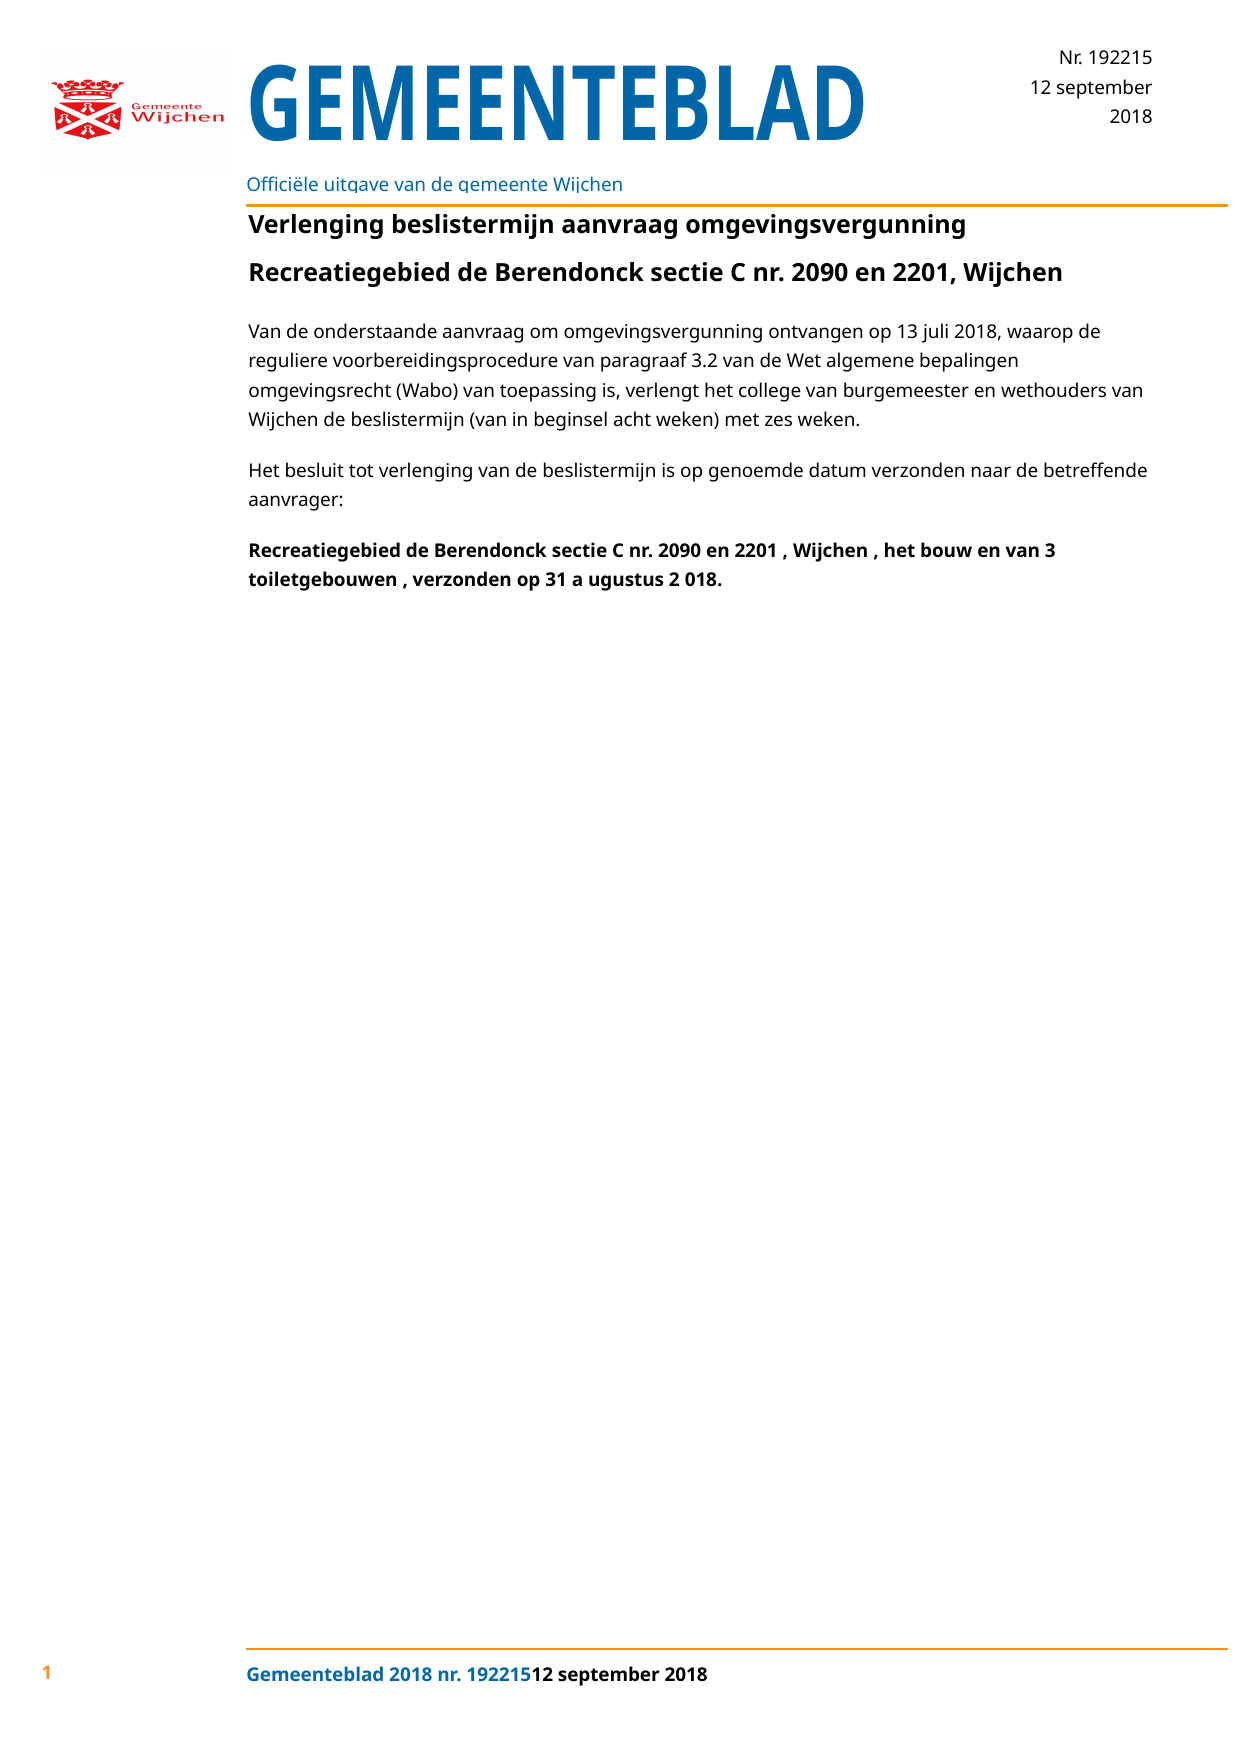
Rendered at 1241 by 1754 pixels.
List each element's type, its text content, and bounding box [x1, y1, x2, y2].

text Van de onderstaande aanvraag om omgevingsvergunning ontvangen op 13 juli 2018, waarop de reguliere voorbereidingsprocedure van paragraaf 3.2 van de Wet algemene bepalingen omgevingsrecht (Wabo) van toepassing is, verlengt het college van burgemeester en wethouders van Wijchen de beslistermijn (van in beginsel acht weken) met zes weken. [248, 318, 1152, 432]
text Recreatiegebied de Berendonck sectie C nr. 2090 en 2201 , Wijchen , het bouw en van 3 toiletgebouwen , verzonden op 31 a ugustus 2 018. [248, 537, 1152, 592]
text Het besluit tot verlenging van de beslistermijn is op genoemde datum verzonden naar de betreffende aanvrager: [248, 457, 1152, 512]
text Verlenging beslistermijn aanvraag omgevingsvergunning Recreatiegebied de Berendonck sectie C nr. 2090 en 2201, Wijchen [248, 207, 1152, 288]
picture [41, 47, 231, 172]
